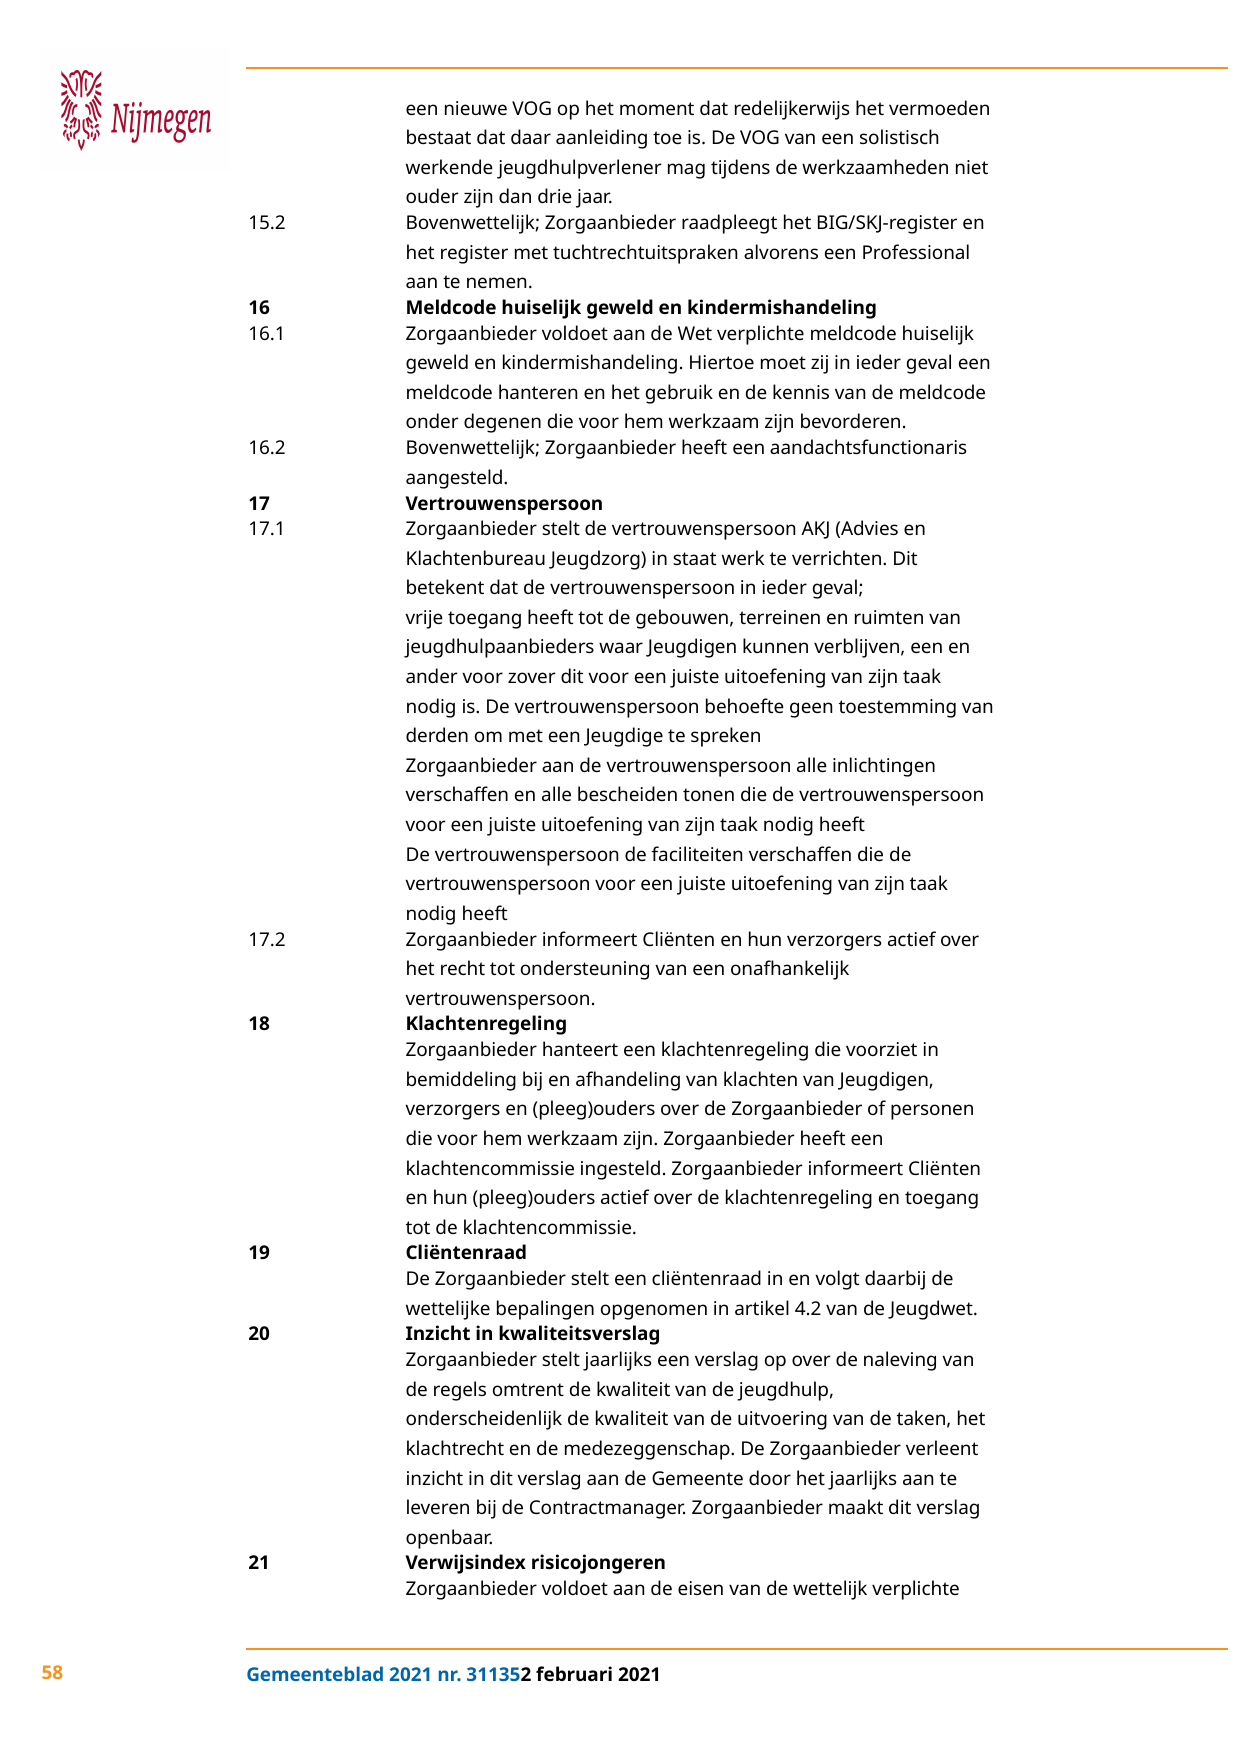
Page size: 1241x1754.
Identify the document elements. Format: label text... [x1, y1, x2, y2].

table_cell Cliëntenraad [405, 1240, 994, 1265]
table_cell 17.2 [248, 926, 405, 1011]
table_cell 19 [248, 1240, 405, 1265]
table_cell Zorgaanbieder informeert Cliënten en hun verzorgers actief over het recht tot ondersteuning van een onafhankelijk vertrouwenspersoon. [405, 926, 994, 1011]
table_cell 17.1 [248, 515, 405, 926]
table_cell Klachtenregeling [405, 1011, 994, 1036]
table_cell [248, 95, 405, 209]
table_cell Zorgaanbieder stelt de vertrouwenspersoon AKJ (Advies en Klachtenbureau Jeugdzorg) in staat werk te verrichten. Dit betekent dat de vertrouwenspersoon in ieder geval; vrije toegang heeft tot de gebouwen, terreinen en ruimten van jeugdhulpaanbieders waar Jeugdigen kunnen verblijven, een en ander voor zover dit voor een juiste uitoefening van zijn taak nodig is. De vertrouwenspersoon behoefte geen toestemming van derden om met een Jeugdige te spreken Zorgaanbieder aan de vertrouwenspersoon alle inlichtingen verschaffen en alle bescheiden tonen die de vertrouwenspersoon voor een juiste uitoefening van zijn taak nodig heeft De vertrouwenspersoon de faciliteiten verschaffen die de vertrouwenspersoon voor een juiste uitoefening van zijn taak nodig heeft [405, 515, 994, 926]
table_cell Bovenwettelijk; Zorgaanbieder heeft een aandachtsfunctionaris aangesteld. [405, 434, 994, 490]
picture [41, 47, 231, 172]
table_cell [248, 1346, 405, 1549]
table_cell [248, 1575, 405, 1601]
table_cell een nieuwe VOG op het moment dat redelijkerwijs het vermoeden bestaat dat daar aanleiding toe is. De VOG van een solistisch werkende jeugdhulpverlener mag tijdens de werkzaamheden niet ouder zijn dan drie jaar. [405, 95, 994, 209]
table_cell 17 [248, 490, 405, 515]
table_cell [248, 1036, 405, 1239]
table_cell De Zorgaanbieder stelt een cliëntenraad in en volgt daarbij de wettelijke bepalingen opgenomen in artikel 4.2 van de Jeugdwet. [405, 1265, 994, 1321]
table_cell 16.2 [248, 434, 405, 490]
table_cell Bovenwettelijk; Zorgaanbieder raadpleegt het BIG/SKJ-register en het register met tuchtrechtuitspraken alvorens een Professional aan te nemen. [405, 209, 994, 294]
table_cell 16.1 [248, 320, 405, 434]
table_cell Zorgaanbieder voldoet aan de eisen van de wettelijk verplichte [405, 1575, 994, 1601]
table_cell Zorgaanbieder hanteert een klachtenregeling die voorziet in bemiddeling bij en afhandeling van klachten van Jeugdigen, verzorgers en (pleeg)ouders over de Zorgaanbieder of personen die voor hem werkzaam zijn. Zorgaanbieder heeft een klachtencommissie ingesteld. Zorgaanbieder informeert Cliënten en hun (pleeg)ouders actief over de klachtenregeling en toegang tot de klachtencommissie. [405, 1036, 994, 1239]
table_cell [248, 1265, 405, 1321]
table_cell 21 [248, 1550, 405, 1575]
table_cell Vertrouwenspersoon [405, 490, 994, 515]
table_cell Inzicht in kwaliteitsverslag [405, 1321, 994, 1346]
table_cell Verwijsindex risicojongeren [405, 1550, 994, 1575]
table_cell 16 [248, 294, 405, 320]
table_cell Meldcode huiselijk geweld en kindermishandeling [405, 294, 994, 320]
table_cell 15.2 [248, 209, 405, 294]
table_cell 18 [248, 1011, 405, 1036]
table_cell Zorgaanbieder voldoet aan de Wet verplichte meldcode huiselijk geweld en kindermishandeling. Hiertoe moet zij in ieder geval een meldcode hanteren en het gebruik en de kennis van de meldcode onder degenen die voor hem werkzaam zijn bevorderen. [405, 320, 994, 434]
table_cell 20 [248, 1321, 405, 1346]
table_cell Zorgaanbieder stelt jaarlijks een verslag op over de naleving van de regels omtrent de kwaliteit van de jeugdhulp, onderscheidenlijk de kwaliteit van de uitvoering van de taken, het klachtrecht en de medezeggenschap. De Zorgaanbieder verleent inzicht in dit verslag aan de Gemeente door het jaarlijks aan te leveren bij de Contractmanager. Zorgaanbieder maakt dit verslag openbaar. [405, 1346, 994, 1549]
